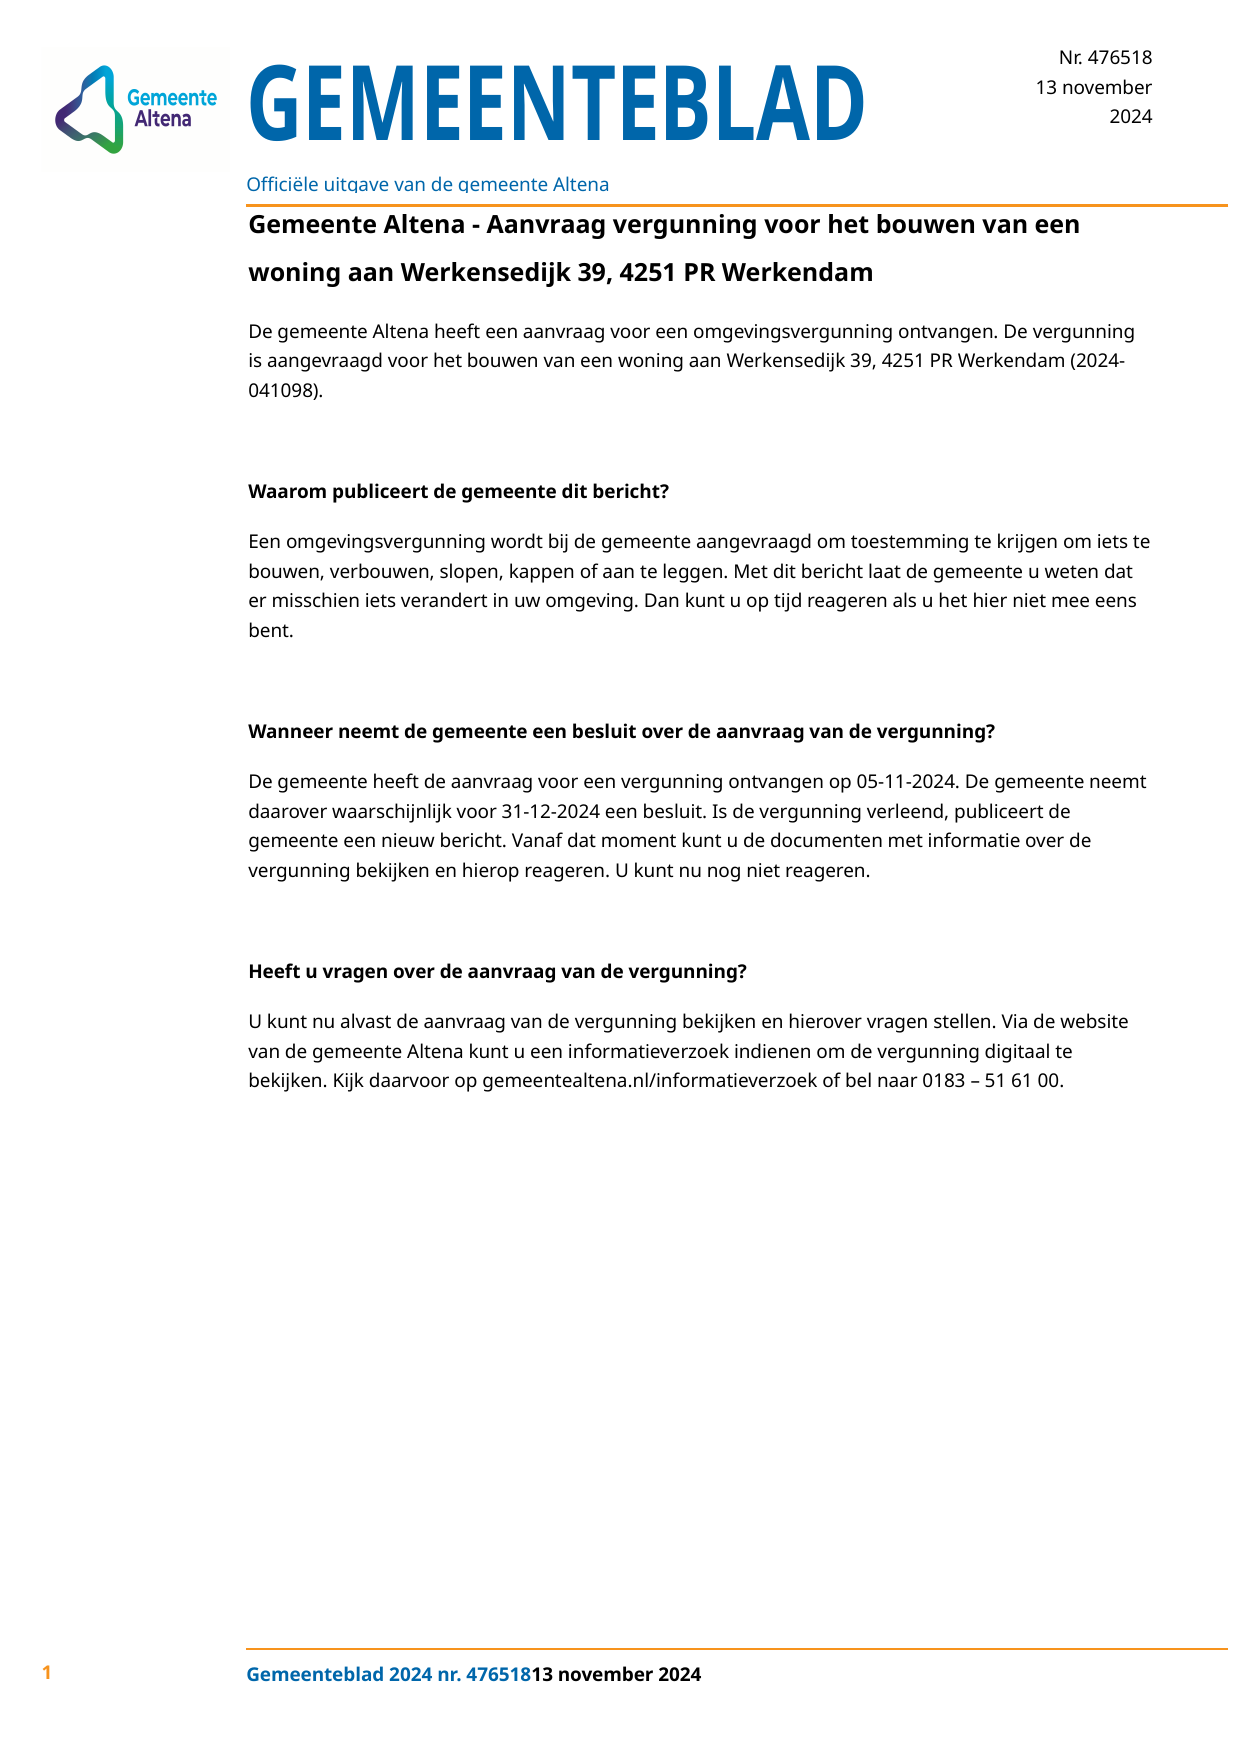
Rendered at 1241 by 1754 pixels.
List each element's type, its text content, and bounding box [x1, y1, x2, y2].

text Wanneer neemt de gemeente een besluit over de aanvraag van de vergunning? [248, 718, 1152, 744]
picture [41, 47, 231, 172]
text Een omgevingsvergunning wordt bij de gemeente aangevraagd om toestemming te krijgen om iets te bouwen, verbouwen, slopen, kappen of aan te leggen. Met dit bericht laat de gemeente u weten dat er misschien iets verandert in uw omgeving. Dan kunt u op tijd reageren als u het hier niet mee eens bent. [248, 528, 1152, 643]
text Heeft u vragen over de aanvraag van de vergunning? [248, 958, 1152, 984]
text Waarom publiceert de gemeente dit bericht? [248, 478, 1152, 504]
text De gemeente Altena heeft een aanvraag voor een omgevingsvergunning ontvangen. De vergunning is aangevraagd voor het bouwen van een woning aan Werkensedijk 39, 4251 PR Werkendam (2024-041098). [248, 318, 1152, 403]
text De gemeente heeft de aanvraag voor een vergunning ontvangen op 05-11-2024. De gemeente neemt daarover waarschijnlijk voor 31-12-2024 een besluit. Is de vergunning verleend, publiceert de gemeente een nieuw bericht. Vanaf dat moment kunt u de documenten met informatie over de vergunning bekijken en hierop reageren. U kunt nu nog niet reageren. [248, 768, 1152, 883]
text Gemeente Altena - Aanvraag vergunning voor het bouwen van een woning aan Werkensedijk 39, 4251 PR Werkendam [248, 207, 1152, 288]
text U kunt nu alvast de aanvraag van de vergunning bekijken en hierover vragen stellen. Via de website van de gemeente Altena kunt u een informatieverzoek indienen om de vergunning digitaal te bekijken. Kijk daarvoor op gemeentealtena.nl/informatieverzoek of bel naar 0183 – 51 61 00. [248, 1008, 1152, 1093]
